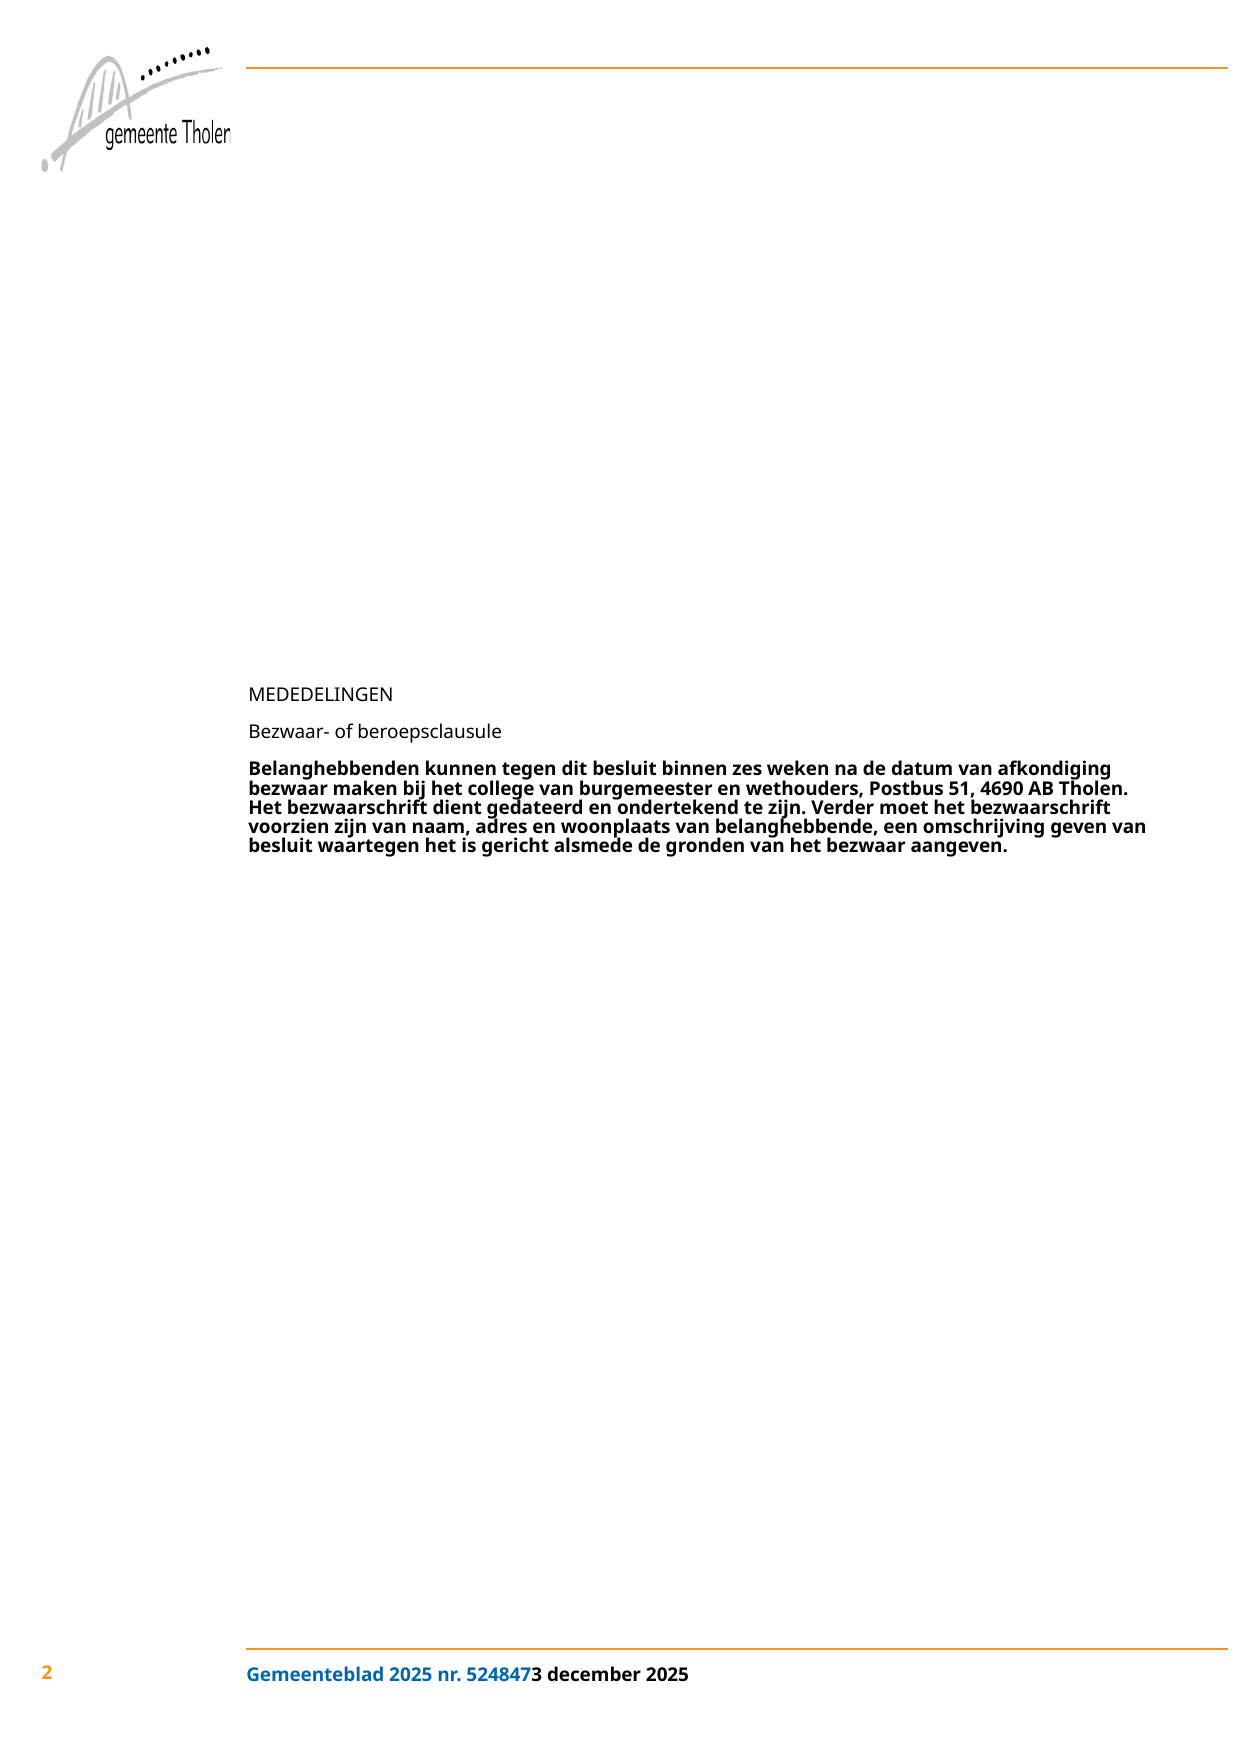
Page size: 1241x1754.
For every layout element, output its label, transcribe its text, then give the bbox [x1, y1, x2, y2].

picture [41, 47, 231, 172]
text Bezwaar- of beroepsclausule [248, 723, 1152, 743]
text MEDEDELINGEN [248, 686, 1152, 706]
text Belanghebbenden kunnen tegen dit besluit binnen zes weken na de datum van afkondiging bezwaar maken bij het college van burgemeester en wethouders, Postbus 51, 4690 AB Tholen. Het bezwaarschrift dient gedateerd en ondertekend te zijn. Verder moet het bezwaarschrift voorzien zijn van naam, adres en woonplaats van belanghebbende, een omschrijving geven van besluit waartegen het is gericht alsmede de gronden van het bezwaar aangeven. [248, 760, 1152, 857]
